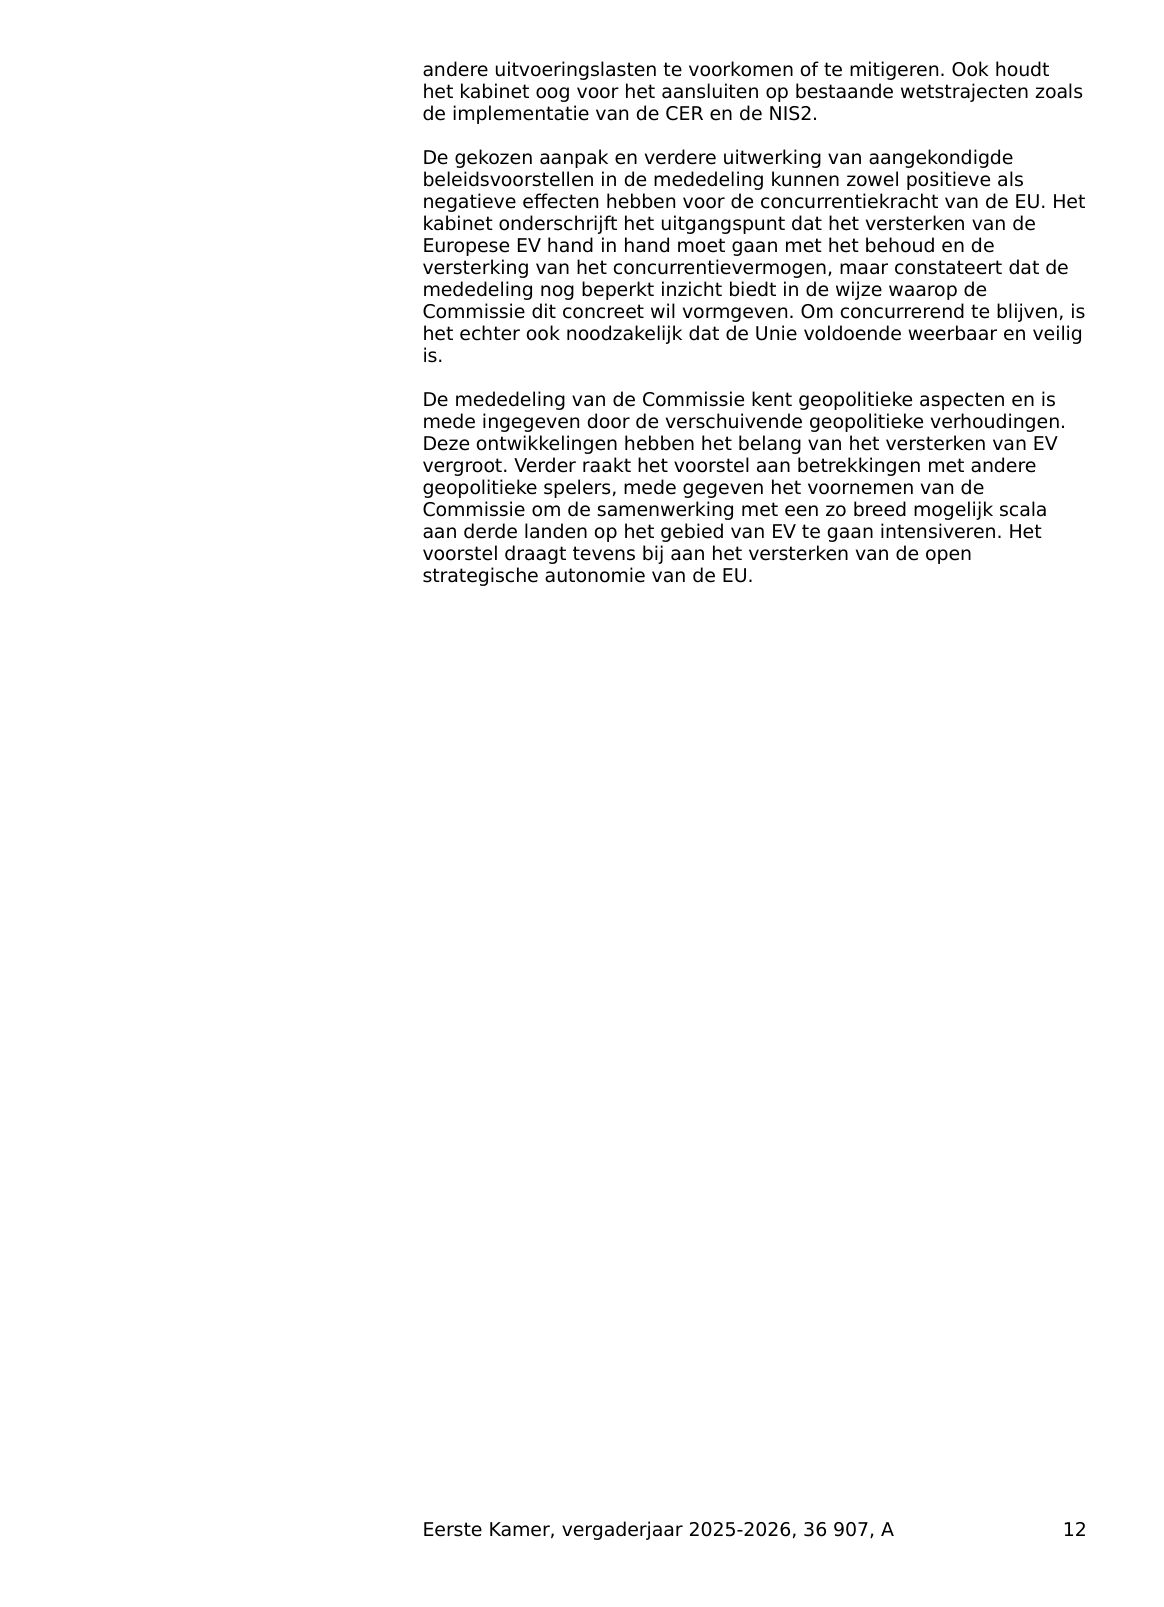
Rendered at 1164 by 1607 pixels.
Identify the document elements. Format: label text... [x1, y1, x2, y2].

text De mededeling van de Commissie kent geopolitieke aspecten en is mede ingegeven door de verschuivende geopolitieke verhoudingen. Deze ontwikkelingen hebben het belang van het versterken van EV vergroot. Verder raakt het voorstel aan betrekkingen met andere geopolitieke spelers, mede gegeven het voornemen van de Commissie om de samenwerking met een zo breed mogelijk scala aan derde landen op het gebied van EV te gaan intensiveren. Het voorstel draagt tevens bij aan het versterken van de open strategische autonomie van de EU. [422, 389, 1087, 587]
text andere uitvoeringslasten te voorkomen of te mitigeren. Ook houdt het kabinet oog voor het aansluiten op bestaande wetstrajecten zoals de implementatie van de CER en de NIS2. [422, 59, 1087, 125]
text De gekozen aanpak en verdere uitwerking van aangekondigde beleidsvoorstellen in de mededeling kunnen zowel positieve als negatieve effecten hebben voor de concurrentiekracht van de EU. Het kabinet onderschrijft het uitgangspunt dat het versterken van de Europese EV hand in hand moet gaan met het behoud en de versterking van het concurrentievermogen, maar constateert dat de mededeling nog beperkt inzicht biedt in de wijze waarop de Commissie dit concreet wil vormgeven. Om concurrerend te blijven, is het echter ook noodzakelijk dat de Unie voldoende weerbaar en veilig is. [422, 147, 1087, 367]
